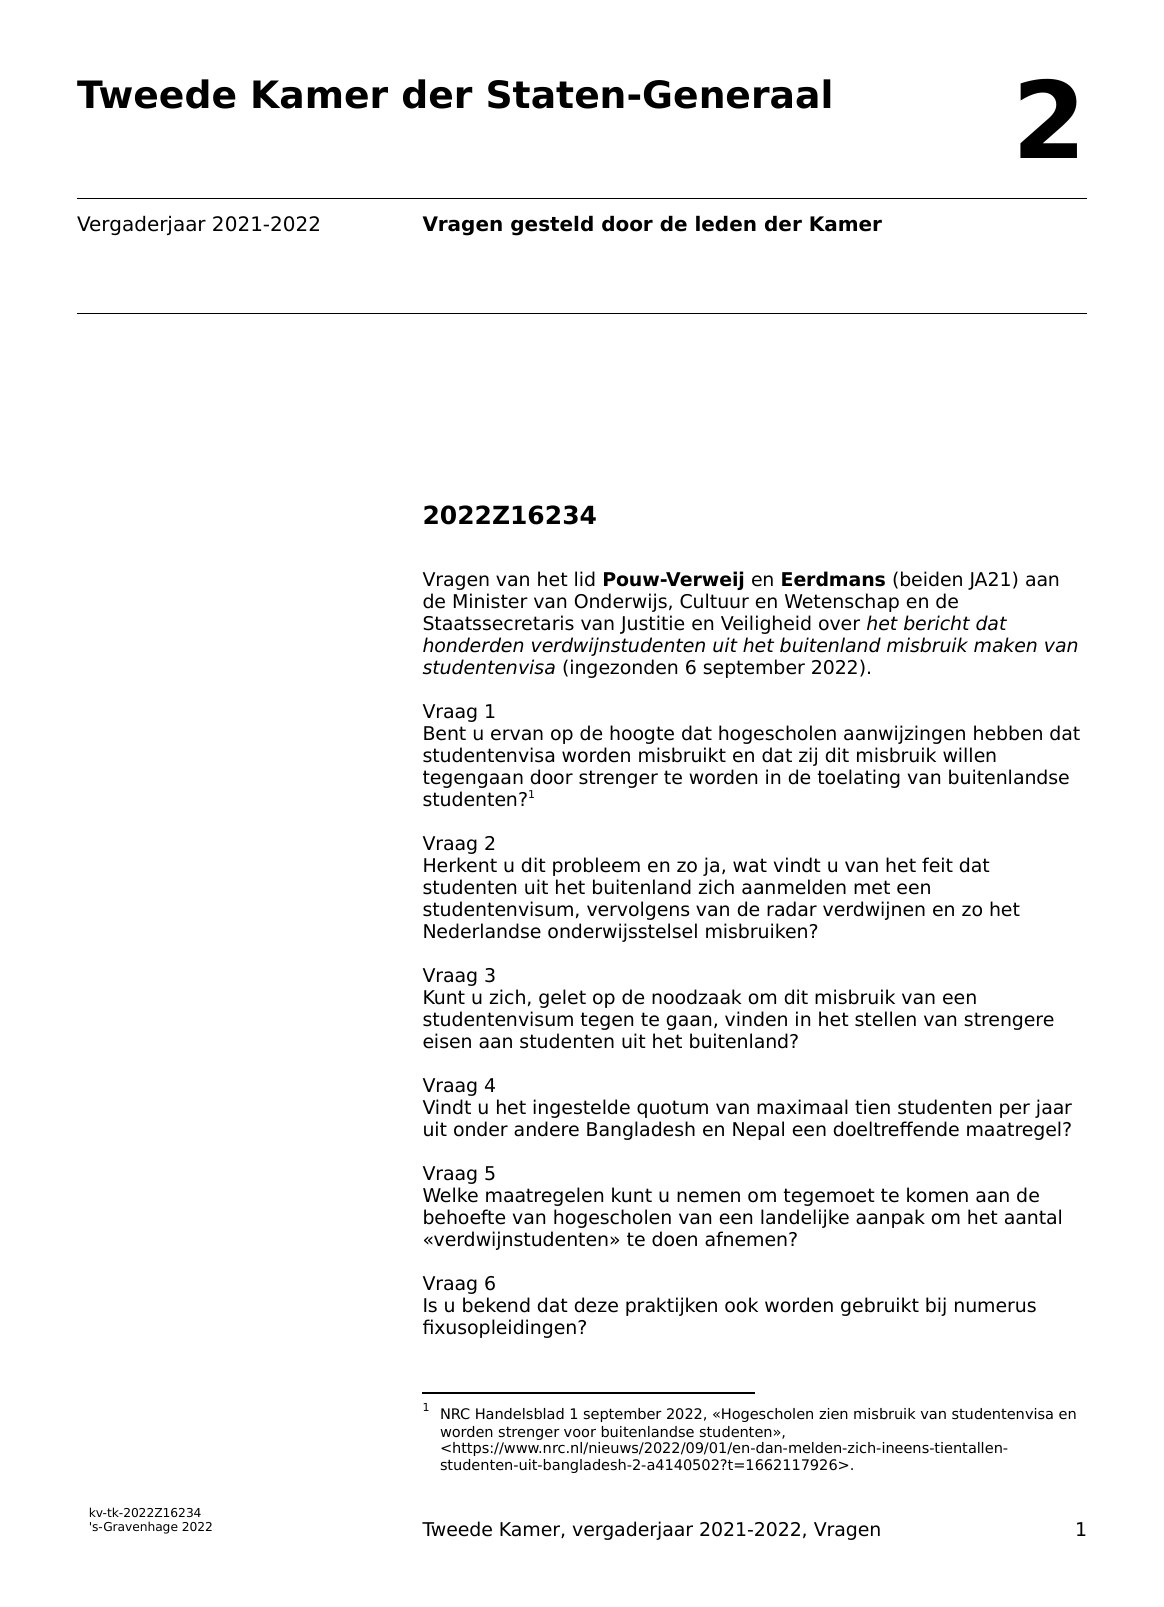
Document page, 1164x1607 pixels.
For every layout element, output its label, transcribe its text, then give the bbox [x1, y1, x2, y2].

text 's-Gravenhage 2022 [88, 1520, 323, 1534]
table_cell Vragen gesteld door de leden der Kamer [422, 199, 1087, 313]
table_header Tweede Kamer der Staten-Generaal [77, 59, 886, 198]
text Welke maatregelen kunt u nemen om tegemoet te komen aan de behoefte van hogescholen van een landelijke aanpak om het aantal «verdwijnstudenten» te doen afnemen? [422, 1185, 1087, 1251]
text 2022Z16234 [422, 501, 1087, 531]
text Bent u ervan op de hoogte dat hogescholen aanwijzingen hebben dat studentenvisa worden misbruikt en dat zij dit misbruik willen tegengaan door strenger te worden in de toelating van buitenlandse studenten? [422, 723, 1087, 811]
text NRC Handelsblad 1 september 2022, «Hogescholen zien misbruik van studentenvisa en worden strenger voor buitenlandse studenten», <https://www.nrc.nl/nieuws/2022/09/01/en-dan-melden-zich-ineens-tientallen-studenten-uit-bangladesh-2-a4140502?t=1662117926>. [422, 1402, 1087, 1474]
table_cell Vergaderjaar 2021-2022 [77, 199, 422, 313]
text Vraag 4 [422, 1075, 1087, 1097]
text Kunt u zich, gelet op de noodzaak om dit misbruik van een studentenvisum tegen te gaan, vinden in het stellen van strengere eisen aan studenten uit het buitenland? [422, 987, 1087, 1053]
text Vraag 6 [422, 1273, 1087, 1295]
text Is u bekend dat deze praktijken ook worden gebruikt bij numerus fixusopleidingen? [422, 1295, 1087, 1339]
text Vraag 1 [422, 701, 1087, 723]
text kv-tk-2022Z16234 [88, 1506, 323, 1520]
text Vraag 2 [422, 833, 1087, 855]
text Vragen van het lid Pouw-Verweij en Eerdmans (beiden JA21) aan de Minister van Onderwijs, Cultuur en Wetenschap en de Staatssecretaris van Justitie en Veiligheid over het bericht dat honderden verdwijnstudenten uit het buitenland misbruik maken van studentenvisa (ingezonden 6 september 2022). [422, 569, 1087, 679]
text Vraag 3 [422, 965, 1087, 987]
text Herkent u dit probleem en zo ja, wat vindt u van het feit dat studenten uit het buitenland zich aanmelden met een studentenvisum, vervolgens van de radar verdwijnen en zo het Nederlandse onderwijsstelsel misbruiken? [422, 855, 1087, 943]
table_header 2 [886, 59, 1087, 198]
text Vraag 5 [422, 1163, 1087, 1185]
text Vindt u het ingestelde quotum van maximaal tien studenten per jaar uit onder andere Bangladesh en Nepal een doeltreffende maatregel? [422, 1097, 1087, 1141]
